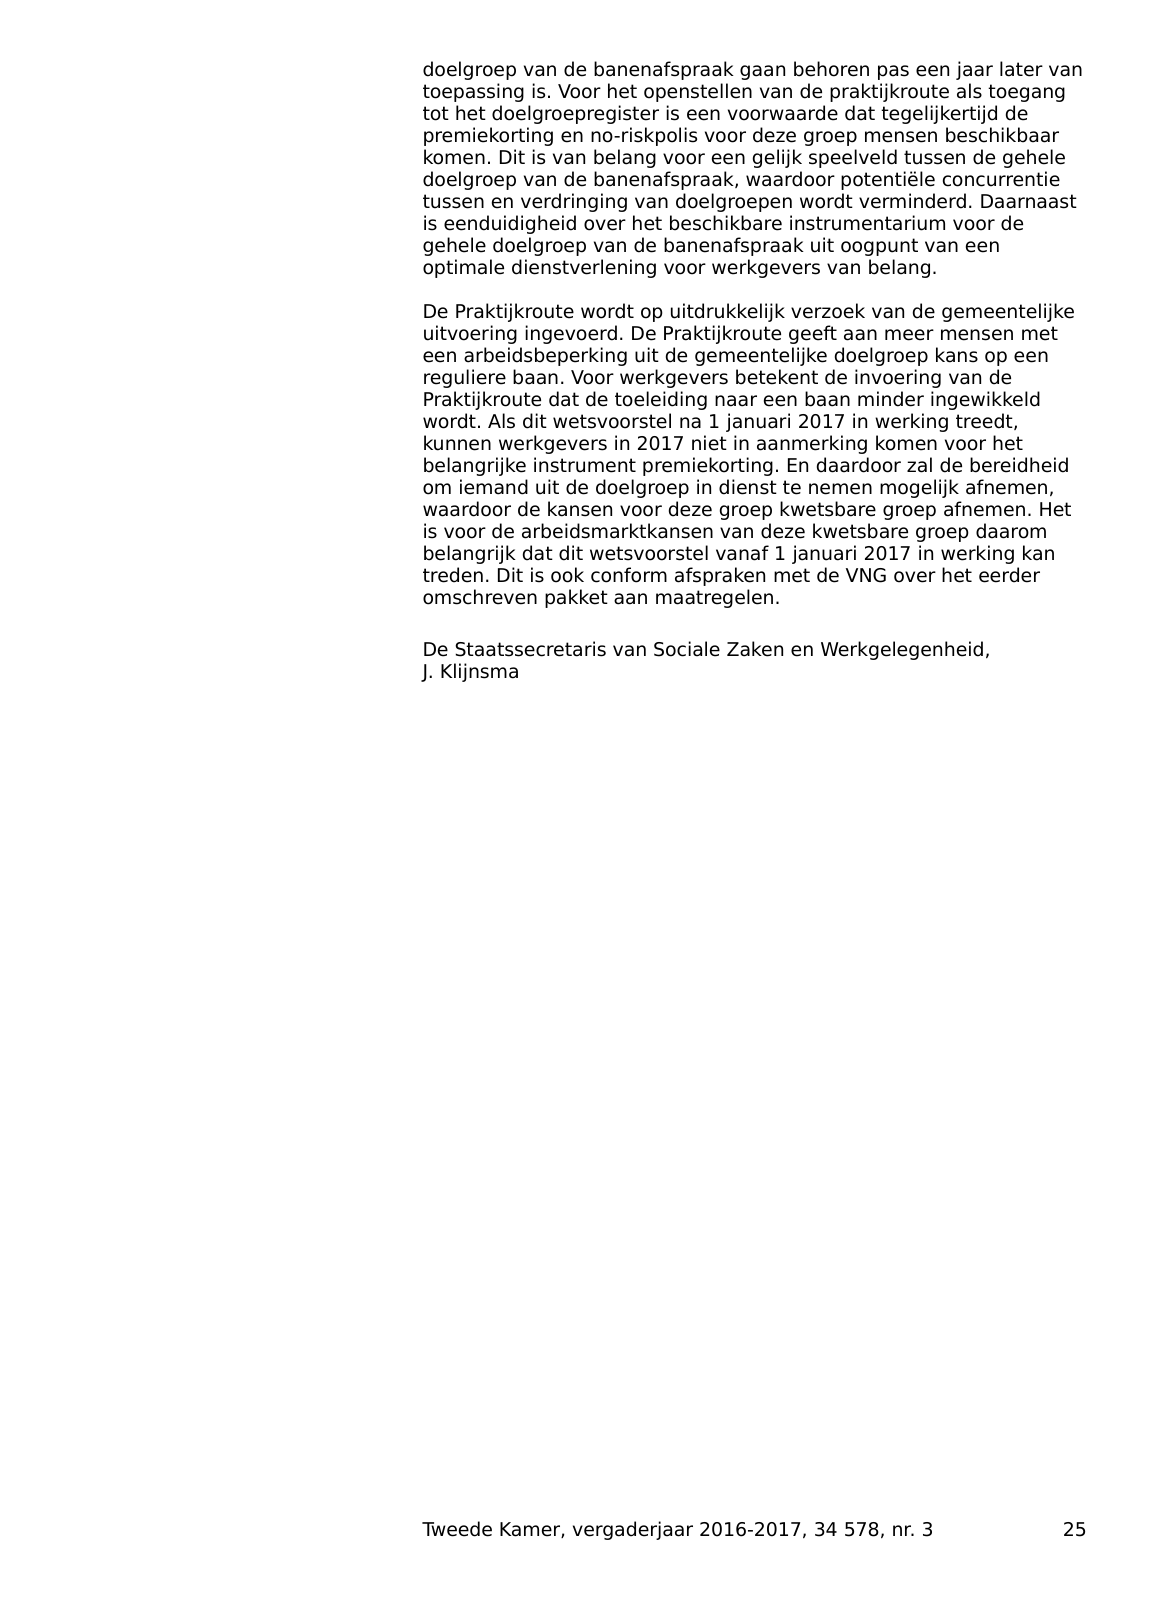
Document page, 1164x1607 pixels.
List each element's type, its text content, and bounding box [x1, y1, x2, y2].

text De Staatssecretaris van Sociale Zaken en Werkgelegenheid, J. Klijnsma [422, 639, 1087, 683]
text doelgroep van de banenafspraak gaan behoren pas een jaar later van toepassing is. Voor het openstellen van de praktijkroute als toegang tot het doelgroepregister is een voorwaarde dat tegelijkertijd de premiekorting en no-riskpolis voor deze groep mensen beschikbaar komen. Dit is van belang voor een gelijk speelveld tussen de gehele doelgroep van de banenafspraak, waardoor potentiële concurrentie tussen en verdringing van doelgroepen wordt verminderd. Daarnaast is eenduidigheid over het beschikbare instrumentarium voor de gehele doelgroep van de banenafspraak uit oogpunt van een optimale dienstverlening voor werkgevers van belang. [422, 59, 1087, 279]
text De Praktijkroute wordt op uitdrukkelijk verzoek van de gemeentelijke uitvoering ingevoerd. De Praktijkroute geeft aan meer mensen met een arbeidsbeperking uit de gemeentelijke doelgroep kans op een reguliere baan. Voor werkgevers betekent de invoering van de Praktijkroute dat de toeleiding naar een baan minder ingewikkeld wordt. Als dit wetsvoorstel na 1 januari 2017 in werking treedt, kunnen werkgevers in 2017 niet in aanmerking komen voor het belangrijke instrument premiekorting. En daardoor zal de bereidheid om iemand uit de doelgroep in dienst te nemen mogelijk afnemen, waardoor de kansen voor deze groep kwetsbare groep afnemen. Het is voor de arbeidsmarktkansen van deze kwetsbare groep daarom belangrijk dat dit wetsvoorstel vanaf 1 januari 2017 in werking kan treden. Dit is ook conform afspraken met de VNG over het eerder omschreven pakket aan maatregelen. [422, 301, 1087, 609]
